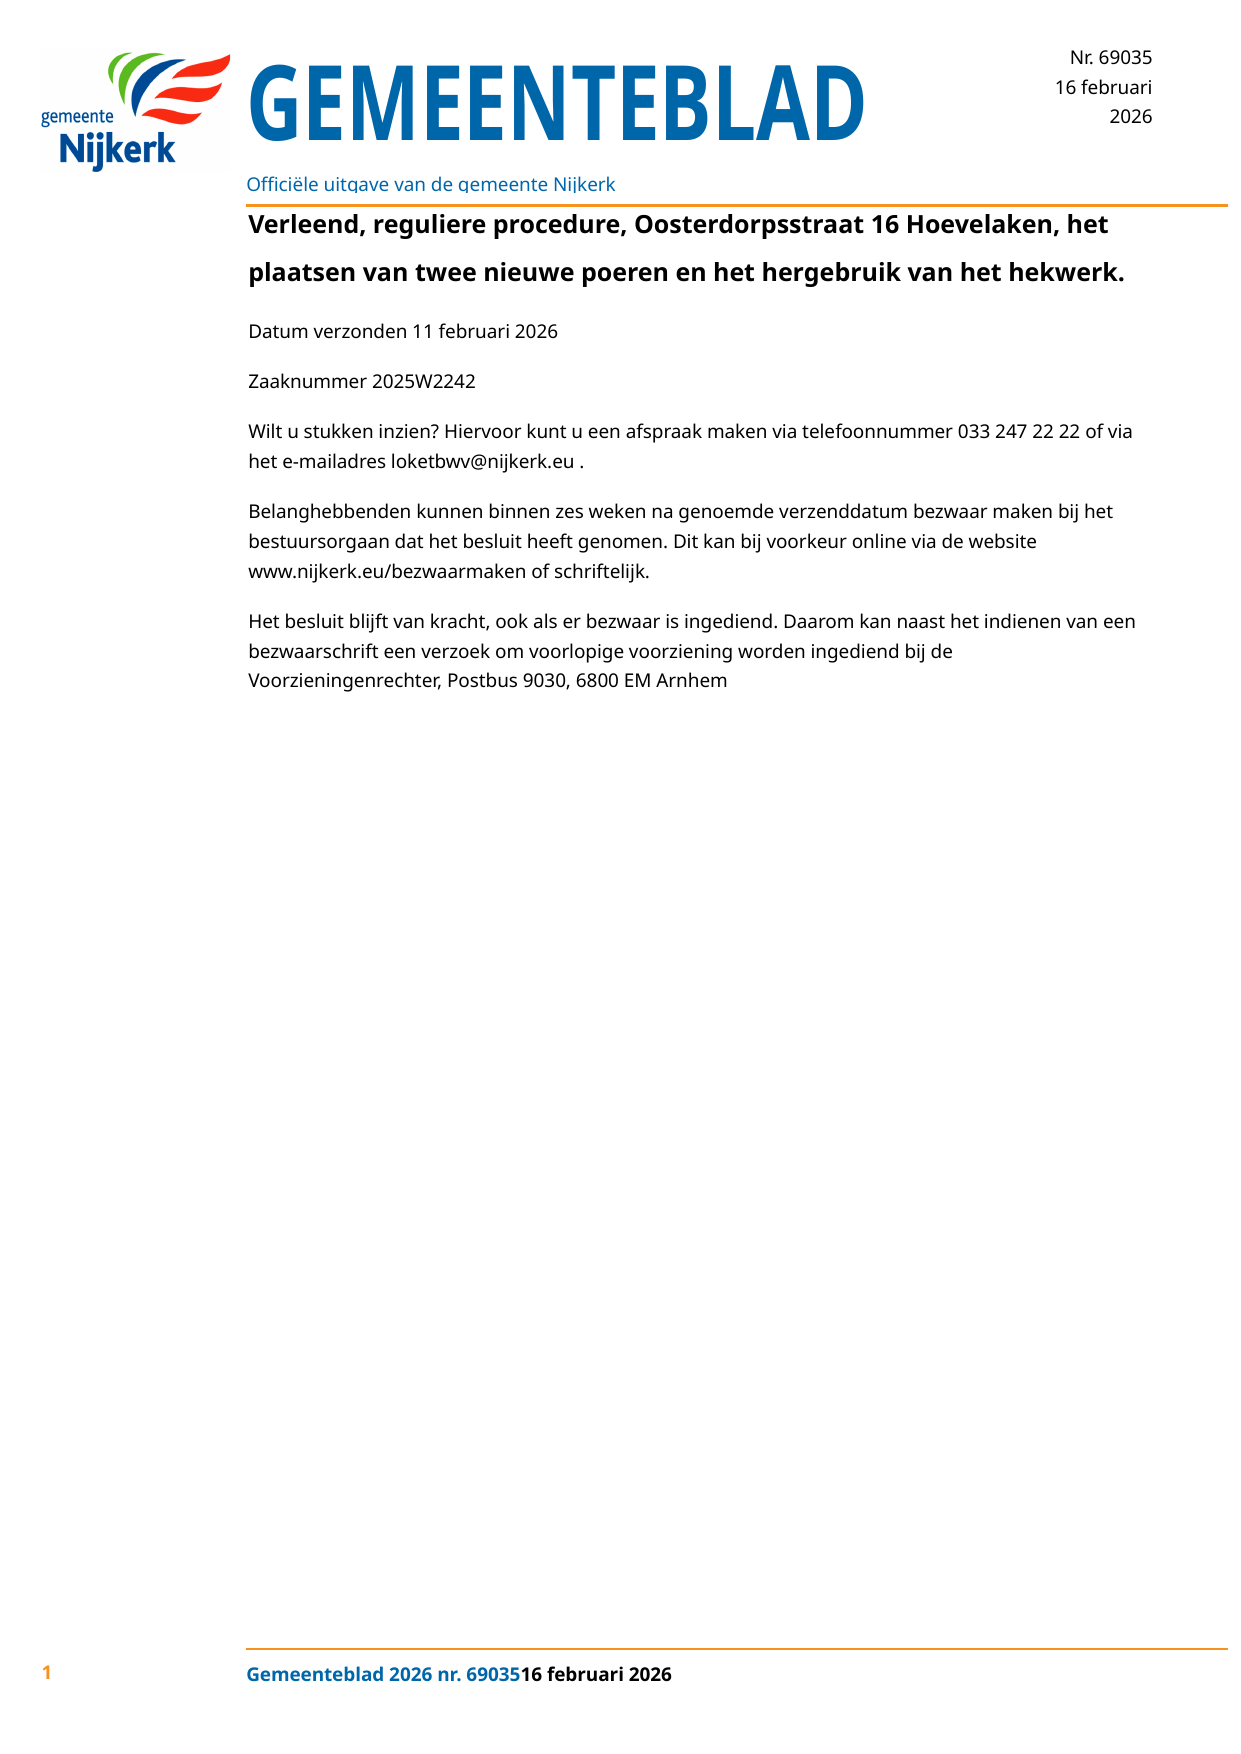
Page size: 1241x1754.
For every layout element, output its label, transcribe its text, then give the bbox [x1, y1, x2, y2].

text Belanghebbenden kunnen binnen zes weken na genoemde verzenddatum bezwaar maken bij het bestuursorgaan dat het besluit heeft genomen. Dit kan bij voorkeur online via de website www.nijkerk.eu/bezwaarmaken of schriftelijk. [248, 499, 1152, 584]
picture [41, 47, 231, 172]
text Het besluit blijft van kracht, ook als er bezwaar is ingediend. Daarom kan naast het indienen van een bezwaarschrift een verzoek om voorlopige voorziening worden ingediend bij de Voorzieningenrechter, Postbus 9030, 6800 EM Arnhem [248, 608, 1152, 693]
text Datum verzonden 11 februari 2026 [248, 318, 1152, 344]
text Verleend, reguliere procedure, Oosterdorpsstraat 16 Hoevelaken, het plaatsen van twee nieuwe poeren en het hergebruik van het hekwerk. [248, 207, 1152, 288]
text Zaaknummer 2025W2242 [248, 368, 1152, 394]
text Wilt u stukken inzien? Hiervoor kunt u een afspraak maken via telefoonnummer 033 247 22 22 of via het e-mailadres loketbwv@nijkerk.eu . [248, 419, 1152, 474]
